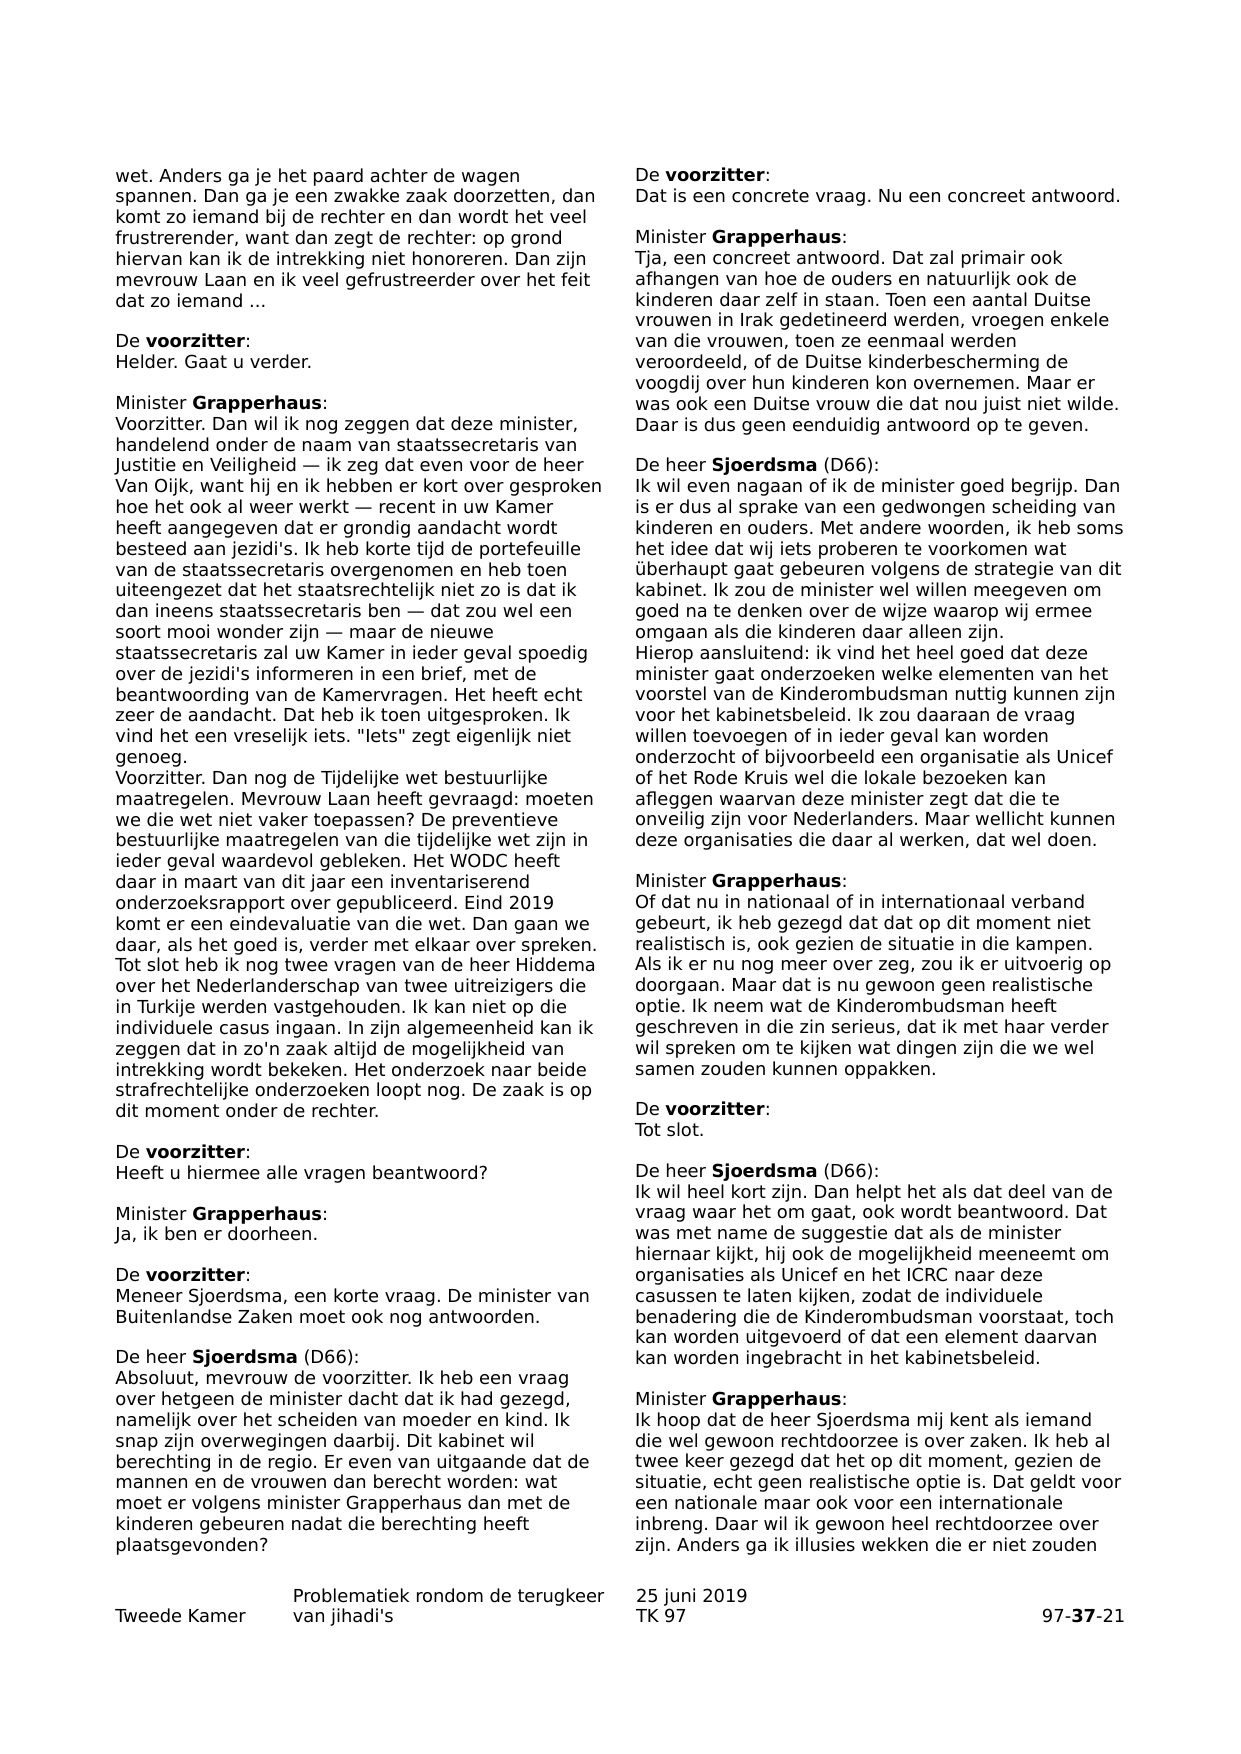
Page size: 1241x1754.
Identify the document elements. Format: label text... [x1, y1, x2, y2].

text Meneer Sjoerdsma, een korte vraag. De minister van Buitenlandse Zaken moet ook nog antwoorden. [115, 1286, 605, 1327]
text Minister Grapperhaus: [635, 871, 1125, 892]
text Ik wil heel kort zijn. Dan helpt het als dat deel van de vraag waar het om gaat, ook wordt beantwoord. Dat was met name de suggestie dat als de minister hiernaar kijkt, hij ook de mogelijkheid meeneemt om organisaties als Unicef en het ICRC naar deze casussen te laten kijken, zodat de individuele benadering die de Kinderombudsman voorstaat, toch kan worden uitgevoerd of dat een element daarvan kan worden ingebracht in het kabinetsbeleid. [635, 1181, 1125, 1369]
text De voorzitter: [115, 1265, 605, 1286]
text Heeft u hiermee alle vragen beantwoord? [115, 1162, 605, 1183]
text Voorzitter. Dan nog de Tijdelijke wet bestuurlijke maatregelen. Mevrouw Laan heeft gevraagd: moeten we die wet niet vaker toepassen? De preventieve bestuurlijke maatregelen van die tijdelijke wet zijn in ieder geval waardevol gebleken. Het WODC heeft daar in maart van dit jaar een inventariserend onderzoeksrapport over gepubliceerd. Eind 2019 komt er een eindevaluatie van die wet. Dan gaan we daar, als het goed is, verder met elkaar over spreken. [115, 768, 605, 955]
text Hierop aansluitend: ik vind het heel goed dat deze minister gaat onderzoeken welke elementen van het voorstel van de Kinderombudsman nuttig kunnen zijn voor het kabinetsbeleid. Ik zou daaraan de vraag willen toevoegen of in ieder geval kan worden onderzocht of bijvoorbeeld een organisatie als Unicef of het Rode Kruis wel die lokale bezoeken kan afleggen waarvan deze minister zegt dat die te onveilig zijn voor Nederlanders. Maar wellicht kunnen deze organisaties die daar al werken, dat wel doen. [635, 642, 1125, 851]
text Tja, een concreet antwoord. Dat zal primair ook afhangen van hoe de ouders en natuurlijk ook de kinderen daar zelf in staan. Toen een aantal Duitse vrouwen in Irak gedetineerd werden, vroegen enkele van die vrouwen, toen ze eenmaal werden veroordeeld, of de Duitse kinderbescherming de voogdij over hun kinderen kon overnemen. Maar er was ook een Duitse vrouw die dat nou juist niet wilde. Daar is dus geen eenduidig antwoord op te geven. [635, 248, 1125, 435]
text wet. Anders ga je het paard achter de wagen spannen. Dan ga je een zwakke zaak doorzetten, dan komt zo iemand bij de rechter en dan wordt het veel frustrerender, want dan zegt de rechter: op grond hiervan kan ik de intrekking niet honoreren. Dan zijn mevrouw Laan en ik veel gefrustreerder over het feit dat zo iemand ... [115, 165, 605, 311]
text Of dat nu in nationaal of in internationaal verband gebeurt, ik heb gezegd dat dat op dit moment niet realistisch is, ook gezien de situatie in die kampen. Als ik er nu nog meer over zeg, zou ik er uitvoerig op doorgaan. Maar dat is nu gewoon geen realistische optie. Ik neem wat de Kinderombudsman heeft geschreven in die zin serieus, dat ik met haar verder wil spreken om te kijken wat dingen zijn die we wel samen zouden kunnen oppakken. [635, 892, 1125, 1079]
text Dat is een concrete vraag. Nu een concreet antwoord. [635, 186, 1125, 207]
text Ik wil even nagaan of ik de minister goed begrijp. Dan is er dus al sprake van een gedwongen scheiding van kinderen en ouders. Met andere woorden, ik heb soms het idee dat wij iets proberen te voorkomen wat überhaupt gaat gebeuren volgens de strategie van dit kabinet. Ik zou de minister wel willen meegeven om goed na te denken over de wijze waarop wij ermee omgaan als die kinderen daar alleen zijn. [635, 476, 1125, 642]
text Minister Grapperhaus: [635, 1389, 1125, 1409]
text Absoluut, mevrouw de voorzitter. Ik heb een vraag over hetgeen de minister dacht dat ik had gezegd, namelijk over het scheiden van moeder en kind. Ik snap zijn overwegingen daarbij. Dit kabinet wil berechting in de regio. Er even van uitgaande dat de mannen en de vrouwen dan berecht worden: wat moet er volgens minister Grapperhaus dan met de kinderen gebeuren nadat die berechting heeft plaatsgevonden? [115, 1368, 605, 1556]
text Ik hoop dat de heer Sjoerdsma mij kent als iemand die wel gewoon rechtdoorzee is over zaken. Ik heb al twee keer gezegd dat het op dit moment, gezien de situatie, echt geen realistische optie is. Dat geldt voor een nationale maar ook voor een internationale inbreng. Daar wil ik gewoon heel rechtdoorzee over zijn. Anders ga ik illusies wekken die er niet zouden [635, 1409, 1125, 1555]
text Minister Grapperhaus: [635, 227, 1125, 248]
text Voorzitter. Dan wil ik nog zeggen dat deze minister, handelend onder de naam van staatssecretaris van Justitie en Veiligheid — ik zeg dat even voor de heer Van Oijk, want hij en ik hebben er kort over gesproken hoe het ook al weer werkt — recent in uw Kamer heeft aangegeven dat er grondig aandacht wordt besteed aan jezidi's. Ik heb korte tijd de portefeuille van de staatssecretaris overgenomen en heb toen uiteengezet dat het staatsrechtelijk niet zo is dat ik dan ineens staatssecretaris ben — dat zou wel een soort mooi wonder zijn — maar de nieuwe staatssecretaris zal uw Kamer in ieder geval spoedig over de jezidi's informeren in een brief, met de beantwoording van de Kamervragen. Het heeft echt zeer de aandacht. Dat heb ik toen uitgesproken. Ik vind het een vreselijk iets. "Iets" zegt eigenlijk niet genoeg. [115, 413, 605, 768]
text Helder. Gaat u verder. [115, 352, 605, 373]
text Ja, ik ben er doorheen. [115, 1224, 605, 1245]
text De voorzitter: [115, 331, 605, 352]
text Tot slot. [635, 1120, 1125, 1141]
text Minister Grapperhaus: [115, 1203, 605, 1224]
text De voorzitter: [635, 165, 1125, 186]
text De heer Sjoerdsma (D66): [635, 455, 1125, 476]
text Minister Grapperhaus: [115, 393, 605, 413]
text De voorzitter: [635, 1099, 1125, 1120]
text Tot slot heb ik nog twee vragen van de heer Hiddema over het Nederlanderschap van twee uitreizigers die in Turkije werden vastgehouden. Ik kan niet op die individuele casus ingaan. In zijn algemeenheid kan ik zeggen dat in zo'n zaak altijd de mogelijkheid van intrekking wordt bekeken. Het onderzoek naar beide strafrechtelijke onderzoeken loopt nog. De zaak is op dit moment onder de rechter. [115, 955, 605, 1122]
text De voorzitter: [115, 1142, 605, 1162]
text De heer Sjoerdsma (D66): [635, 1161, 1125, 1181]
text De heer Sjoerdsma (D66): [115, 1347, 605, 1368]
